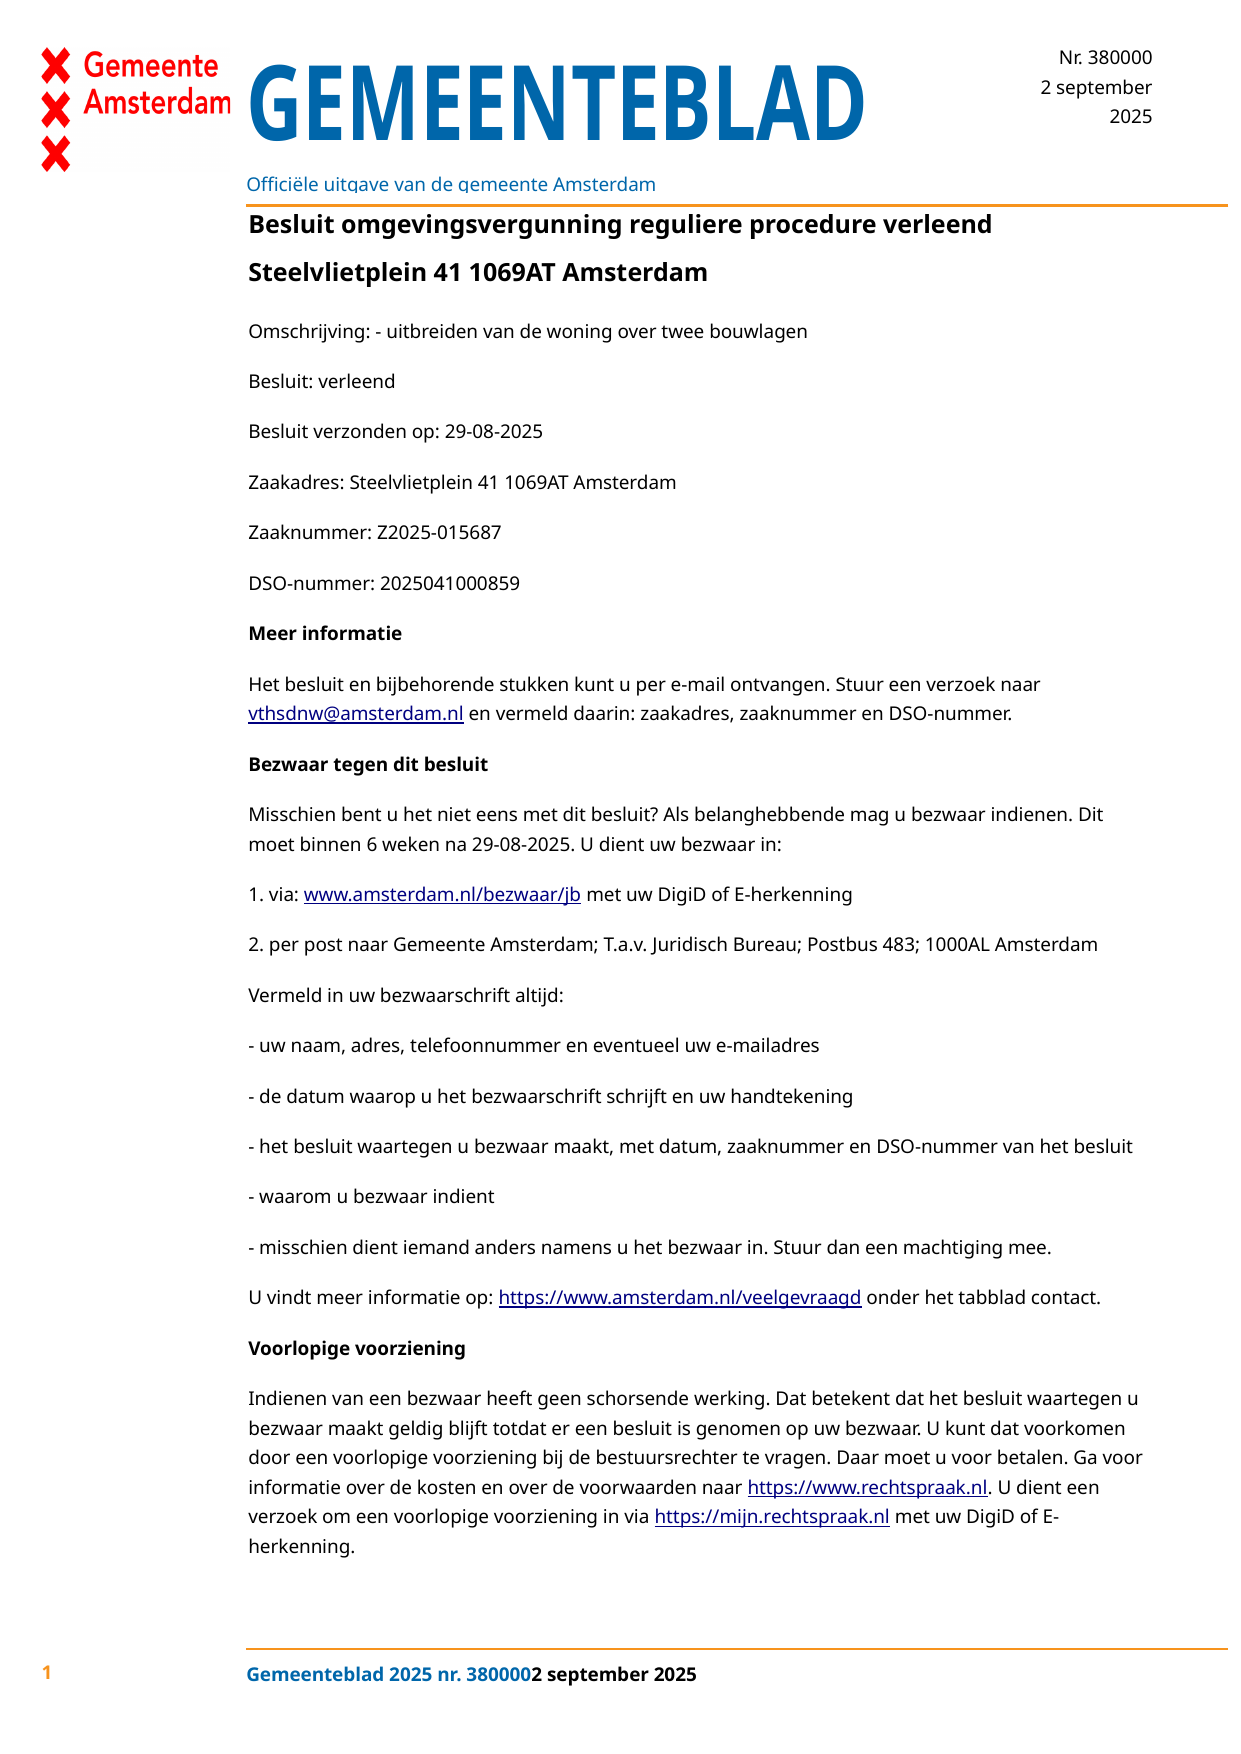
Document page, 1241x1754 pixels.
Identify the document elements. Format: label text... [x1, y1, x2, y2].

text Vermeld in uw bezwaarschrift altijd: [248, 982, 1152, 1008]
text Meer informatie [248, 620, 1152, 646]
text Besluit verzonden op: 29-08-2025 [248, 419, 1152, 444]
text Besluit: verleend [248, 368, 1152, 394]
text Zaaknummer: Z2025-015687 [248, 519, 1152, 545]
text Zaakadres: Steelvlietplein 41 1069AT Amsterdam [248, 469, 1152, 495]
text Misschien bent u het niet eens met dit besluit? Als belanghebbende mag u bezwaar indienen. Dit moet binnen 6 weken na 29-08-2025. U dient uw bezwaar in: [248, 801, 1152, 857]
text - waarom u bezwaar indient [248, 1184, 1152, 1209]
text Voorlopige voorziening [248, 1335, 1152, 1361]
text - de datum waarop u het bezwaarschrift schrijft en uw handtekening [248, 1083, 1152, 1109]
text - misschien dient iemand anders namens u het bezwaar in. Stuur dan een machtiging mee. [248, 1234, 1152, 1260]
text - het besluit waartegen u bezwaar maakt, met datum, zaaknummer en DSO-nummer van het besluit [248, 1133, 1152, 1159]
text Indienen van een bezwaar heeft geen schorsende werking. Dat betekent dat het besluit waartegen u bezwaar maakt geldig blijft totdat er een besluit is genomen op uw bezwaar. U kunt dat voorkomen door een voorlopige voorziening bij de bestuursrechter te vragen. Daar moet u voor betalen. Ga voor informatie over de kosten en over de voorwaarden naar https://www.rechtspraak.nl. U dient een verzoek om een voorlopige voorziening in via https://mijn.rechtspraak.nl met uw DigiD of E-herkenning. [248, 1385, 1152, 1559]
text - uw naam, adres, telefoonnummer en eventueel uw e-mailadres [248, 1032, 1152, 1058]
text Het besluit en bijbehorende stukken kunt u per e-mail ontvangen. Stuur een verzoek naar vthsdnw@amsterdam.nl en vermeld daarin: zaakadres, zaaknummer en DSO-nummer. [248, 671, 1152, 726]
picture [41, 47, 231, 172]
text DSO-nummer: 2025041000859 [248, 570, 1152, 596]
text Bezwaar tegen dit besluit [248, 751, 1152, 777]
text Besluit omgevingsvergunning reguliere procedure verleend Steelvlietplein 41 1069AT Amsterdam [248, 207, 1152, 288]
text Omschrijving: - uitbreiden van de woning over twee bouwlagen [248, 318, 1152, 344]
text U vindt meer informatie op: https://www.amsterdam.nl/veelgevraagd onder het tabblad contact. [248, 1284, 1152, 1310]
text 1. via: www.amsterdam.nl/bezwaar/jb met uw DigiD of E-herkenning [248, 881, 1152, 907]
text 2. per post naar Gemeente Amsterdam; T.a.v. Juridisch Bureau; Postbus 483; 1000AL Amsterdam [248, 932, 1152, 957]
